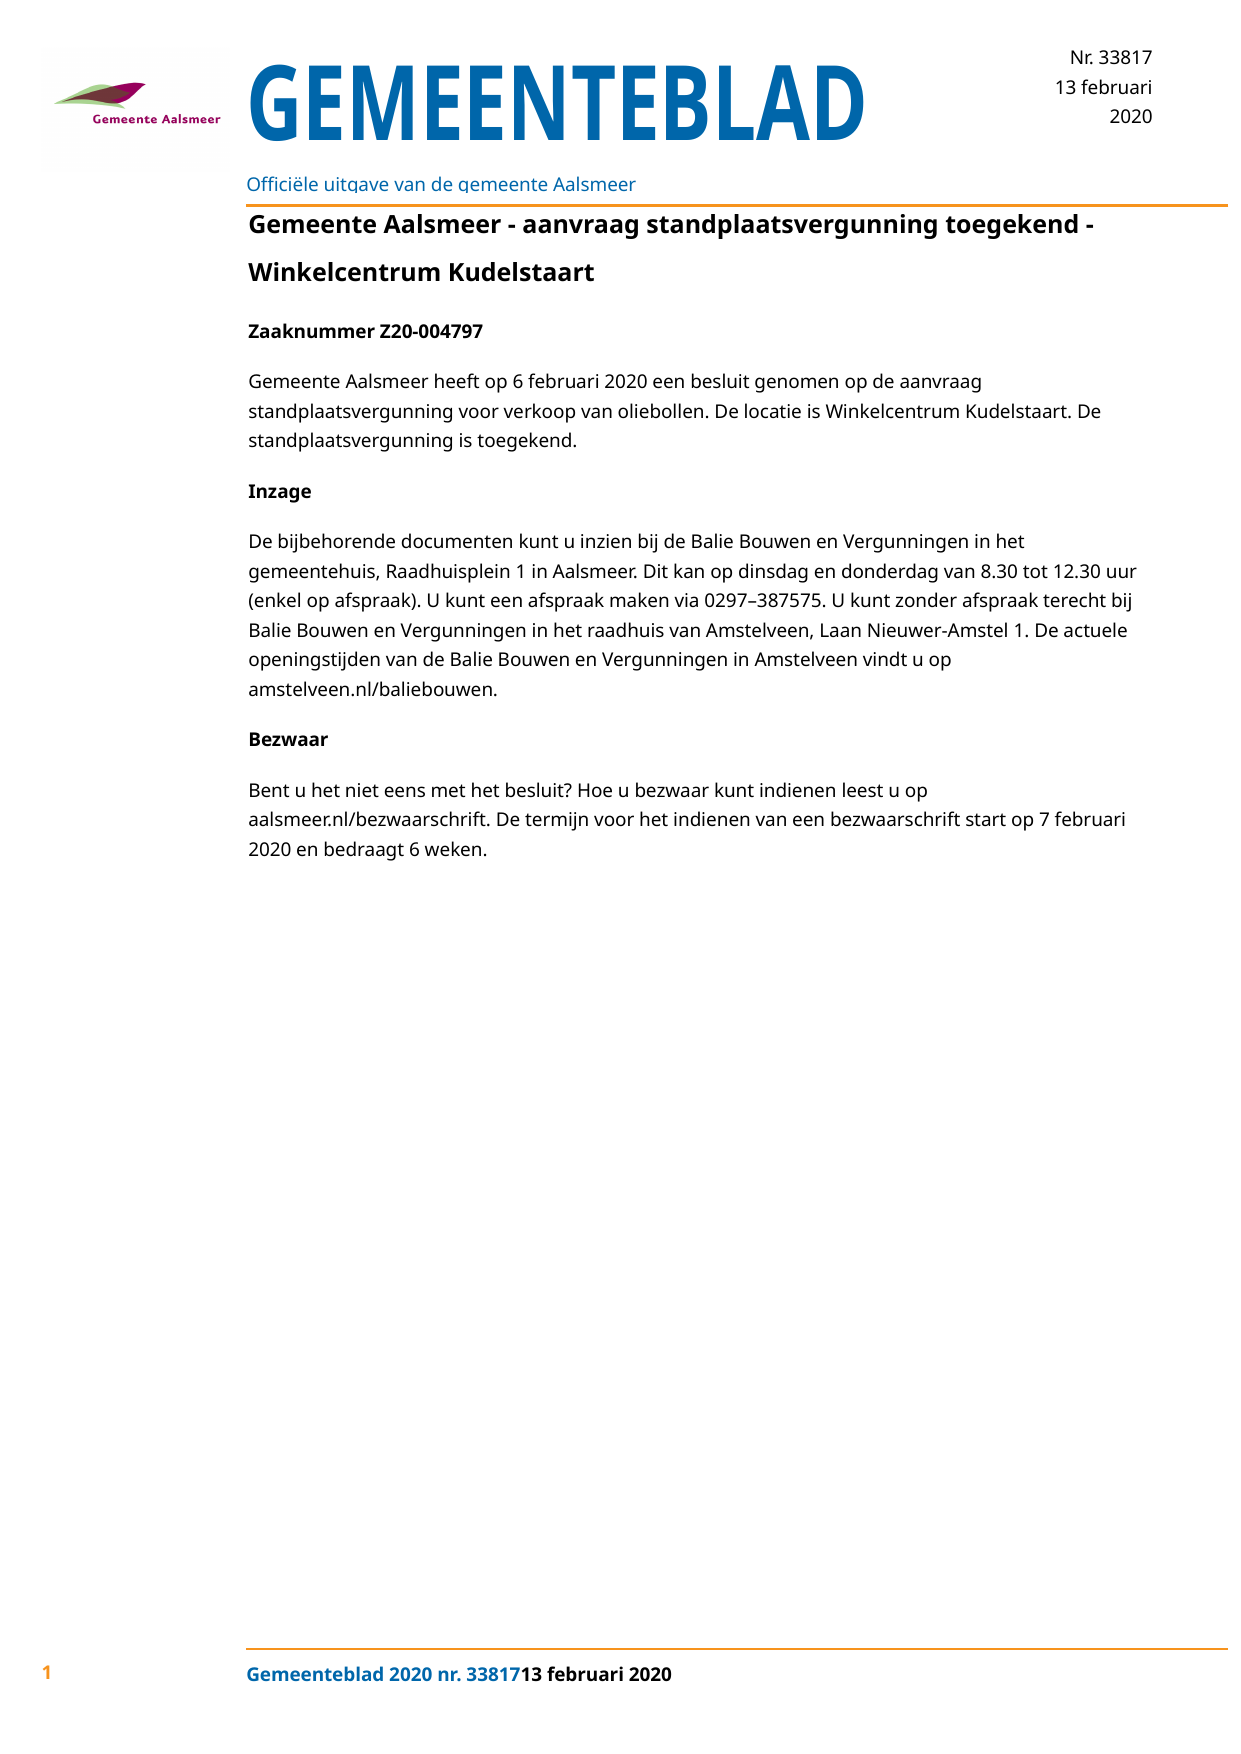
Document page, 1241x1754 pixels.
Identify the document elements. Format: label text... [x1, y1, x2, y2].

text Gemeente Aalsmeer - aanvraag standplaatsvergunning toegekend - Winkelcentrum Kudelstaart [248, 207, 1152, 288]
text Zaaknummer Z20-004797 [248, 318, 1152, 344]
text Gemeente Aalsmeer heeft op 6 februari 2020 een besluit genomen op de aanvraag standplaatsvergunning voor verkoop van oliebollen. De locatie is Winkelcentrum Kudelstaart. De standplaatsvergunning is toegekend. [248, 368, 1152, 453]
text De bijbehorende documenten kunt u inzien bij de Balie Bouwen en Vergunningen in het gemeentehuis, Raadhuisplein 1 in Aalsmeer. Dit kan op dinsdag en donderdag van 8.30 tot 12.30 uur (enkel op afspraak). U kunt een afspraak maken via 0297–387575. U kunt zonder afspraak terecht bij Balie Bouwen en Vergunningen in het raadhuis van Amstelveen, Laan Nieuwer-Amstel 1. De actuele openingstijden van de Balie Bouwen en Vergunningen in Amstelveen vindt u op amstelveen.nl/baliebouwen. [248, 528, 1152, 702]
picture [41, 47, 231, 172]
text Bezwaar [248, 727, 1152, 752]
text Bent u het niet eens met het besluit? Hoe u bezwaar kunt indienen leest u op aalsmeer.nl/bezwaarschrift. De termijn voor het indienen van een bezwaarschrift start op 7 februari 2020 en bedraagt 6 weken. [248, 777, 1152, 862]
text Inzage [248, 478, 1152, 504]
